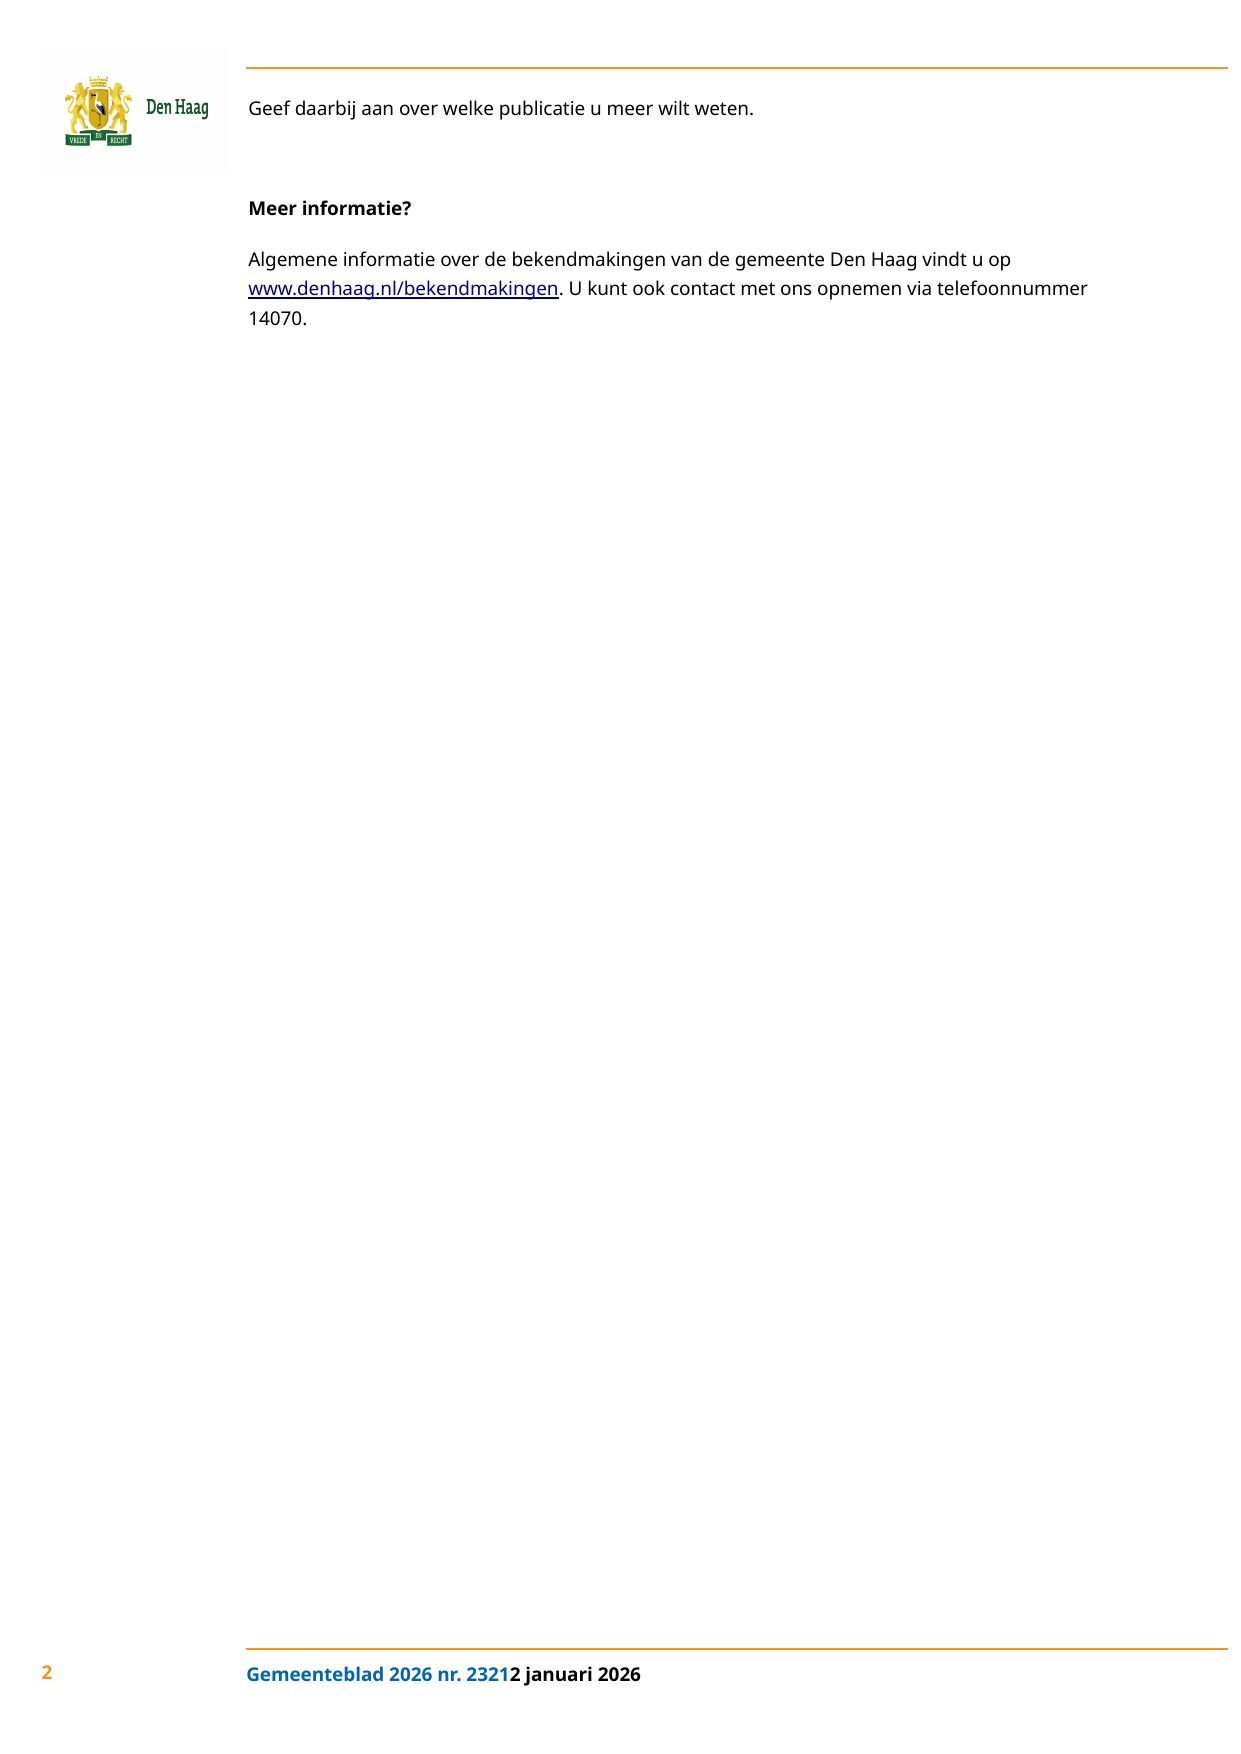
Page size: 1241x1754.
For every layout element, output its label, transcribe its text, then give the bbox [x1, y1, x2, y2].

text Algemene informatie over de bekendmakingen van de gemeente Den Haag vindt u op www.denhaag.nl/bekendmakingen. U kunt ook contact met ons opnemen via telefoonnummer 14070. [248, 246, 1152, 331]
text Geef daarbij aan over welke publicatie u meer wilt weten. [248, 95, 1152, 121]
text Meer informatie? [248, 196, 1152, 221]
picture [41, 47, 231, 172]
